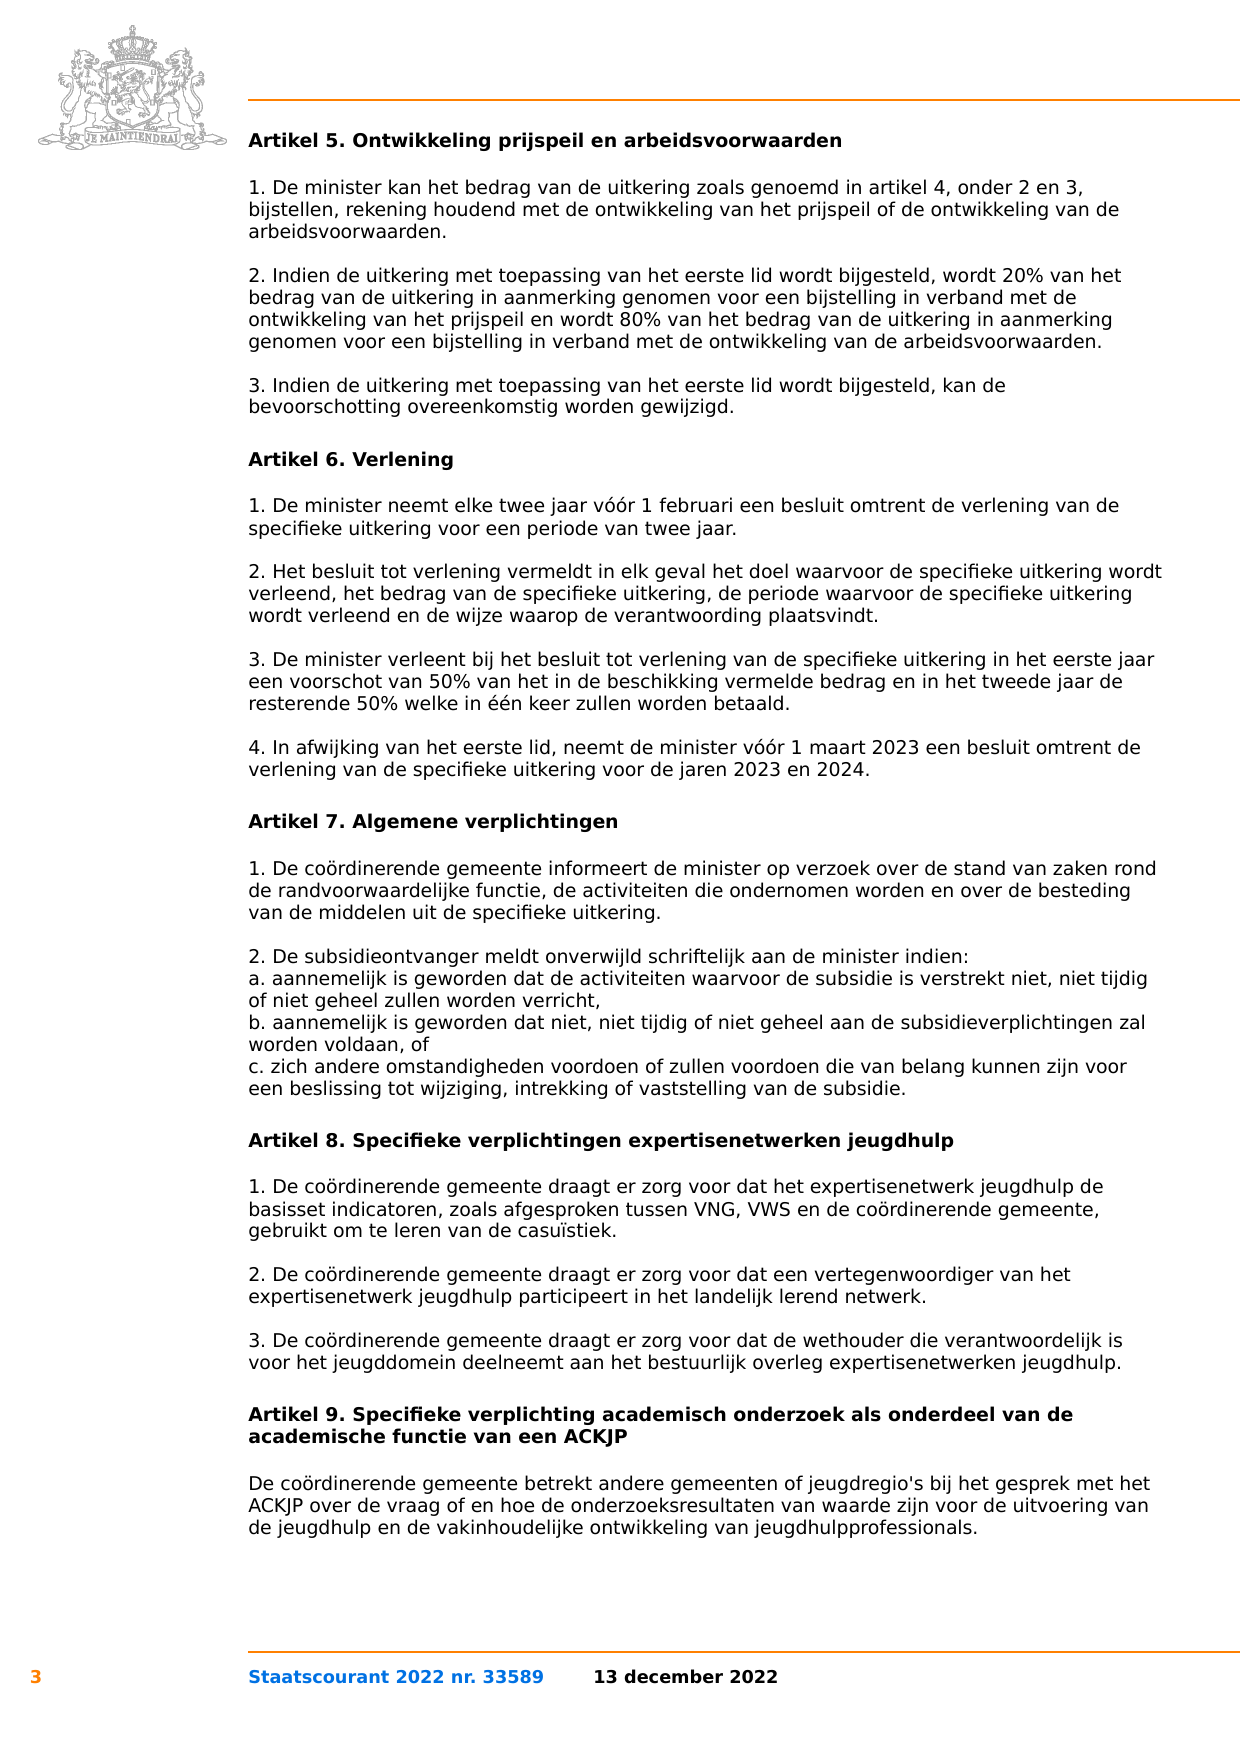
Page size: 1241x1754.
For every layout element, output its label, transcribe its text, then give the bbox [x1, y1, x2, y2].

subtitle Artikel 9. Specifieke verplichting academisch onderzoek als onderdeel van de academische functie van een ACKJP [248, 1404, 1163, 1448]
picture [38, 25, 227, 150]
text b. aannemelijk is geworden dat niet, niet tijdig of niet geheel aan de subsidieverplichtingen zal worden voldaan, of [248, 1012, 1163, 1056]
text 1. De minister kan het bedrag van de uitkering zoals genoemd in artikel 4, onder 2 en 3, bijstellen, rekening houdend met de ontwikkeling van het prijspeil of de ontwikkeling van de arbeidsvoorwaarden. [248, 177, 1163, 243]
text 2. De coördinerende gemeente draagt er zorg voor dat een vertegenwoordiger van het expertisenetwerk jeugdhulp participeert in het landelijk lerend netwerk. [248, 1264, 1163, 1308]
text 2. De subsidieontvanger meldt onverwijld schriftelijk aan de minister indien: [248, 946, 1163, 968]
text 3. De coördinerende gemeente draagt er zorg voor dat de wethouder die verantwoordelijk is voor het jeugddomein deelneemt aan het bestuurlijk overleg expertisenetwerken jeugdhulp. [248, 1330, 1163, 1374]
text 3. Indien de uitkering met toepassing van het eerste lid wordt bijgesteld, kan de bevoorschotting overeenkomstig worden gewijzigd. [248, 374, 1163, 418]
text c. zich andere omstandigheden voordoen of zullen voordoen die van belang kunnen zijn voor een beslissing tot wijziging, intrekking of vaststelling van de subsidie. [248, 1056, 1163, 1099]
text 1. De coördinerende gemeente informeert de minister op verzoek over de stand van zaken rond de randvoorwaardelijke functie, de activiteiten die ondernomen worden en over de besteding van de middelen uit de specifieke uitkering. [248, 858, 1163, 924]
subtitle Artikel 5. Ontwikkeling prijspeil en arbeidsvoorwaarden [248, 130, 1163, 152]
text 1. De minister neemt elke twee jaar vóór 1 februari een besluit omtrent de verlening van de specifieke uitkering voor een periode van twee jaar. [248, 495, 1163, 539]
subtitle Artikel 6. Verlening [248, 448, 1163, 470]
text a. aannemelijk is geworden dat de activiteiten waarvoor de subsidie is verstrekt niet, niet tijdig of niet geheel zullen worden verricht, [248, 968, 1163, 1012]
text 4. In afwijking van het eerste lid, neemt de minister vóór 1 maart 2023 een besluit omtrent de verlening van de specifieke uitkering voor de jaren 2023 en 2024. [248, 737, 1163, 781]
text 2. Indien de uitkering met toepassing van het eerste lid wordt bijgesteld, wordt 20% van het bedrag van de uitkering in aanmerking genomen voor een bijstelling in verband met de ontwikkeling van het prijspeil en wordt 80% van het bedrag van de uitkering in aanmerking genomen voor een bijstelling in verband met de ontwikkeling van de arbeidsvoorwaarden. [248, 265, 1163, 353]
text 3. De minister verleent bij het besluit tot verlening van de specifieke uitkering in het eerste jaar een voorschot van 50% van het in de beschikking vermelde bedrag en in het tweede jaar de resterende 50% welke in één keer zullen worden betaald. [248, 649, 1163, 715]
text 2. Het besluit tot verlening vermeldt in elk geval het doel waarvoor de specifieke uitkering wordt verleend, het bedrag van de specifieke uitkering, de periode waarvoor de specifieke uitkering wordt verleend en de wijze waarop de verantwoording plaatsvindt. [248, 561, 1163, 627]
text 1. De coördinerende gemeente draagt er zorg voor dat het expertisenetwerk jeugdhulp de basisset indicatoren, zoals afgesproken tussen VNG, VWS en de coördinerende gemeente, gebruikt om te leren van de casuïstiek. [248, 1176, 1163, 1242]
text De coördinerende gemeente betrekt andere gemeenten of jeugdregio's bij het gesprek met het ACKJP over de vraag of en hoe de onderzoeksresultaten van waarde zijn voor de uitvoering van de jeugdhulp en de vakinhoudelijke ontwikkeling van jeugdhulpprofessionals. [248, 1473, 1163, 1539]
subtitle Artikel 7. Algemene verplichtingen [248, 811, 1163, 833]
subtitle Artikel 8. Specifieke verplichtingen expertisenetwerken jeugdhulp [248, 1129, 1163, 1151]
